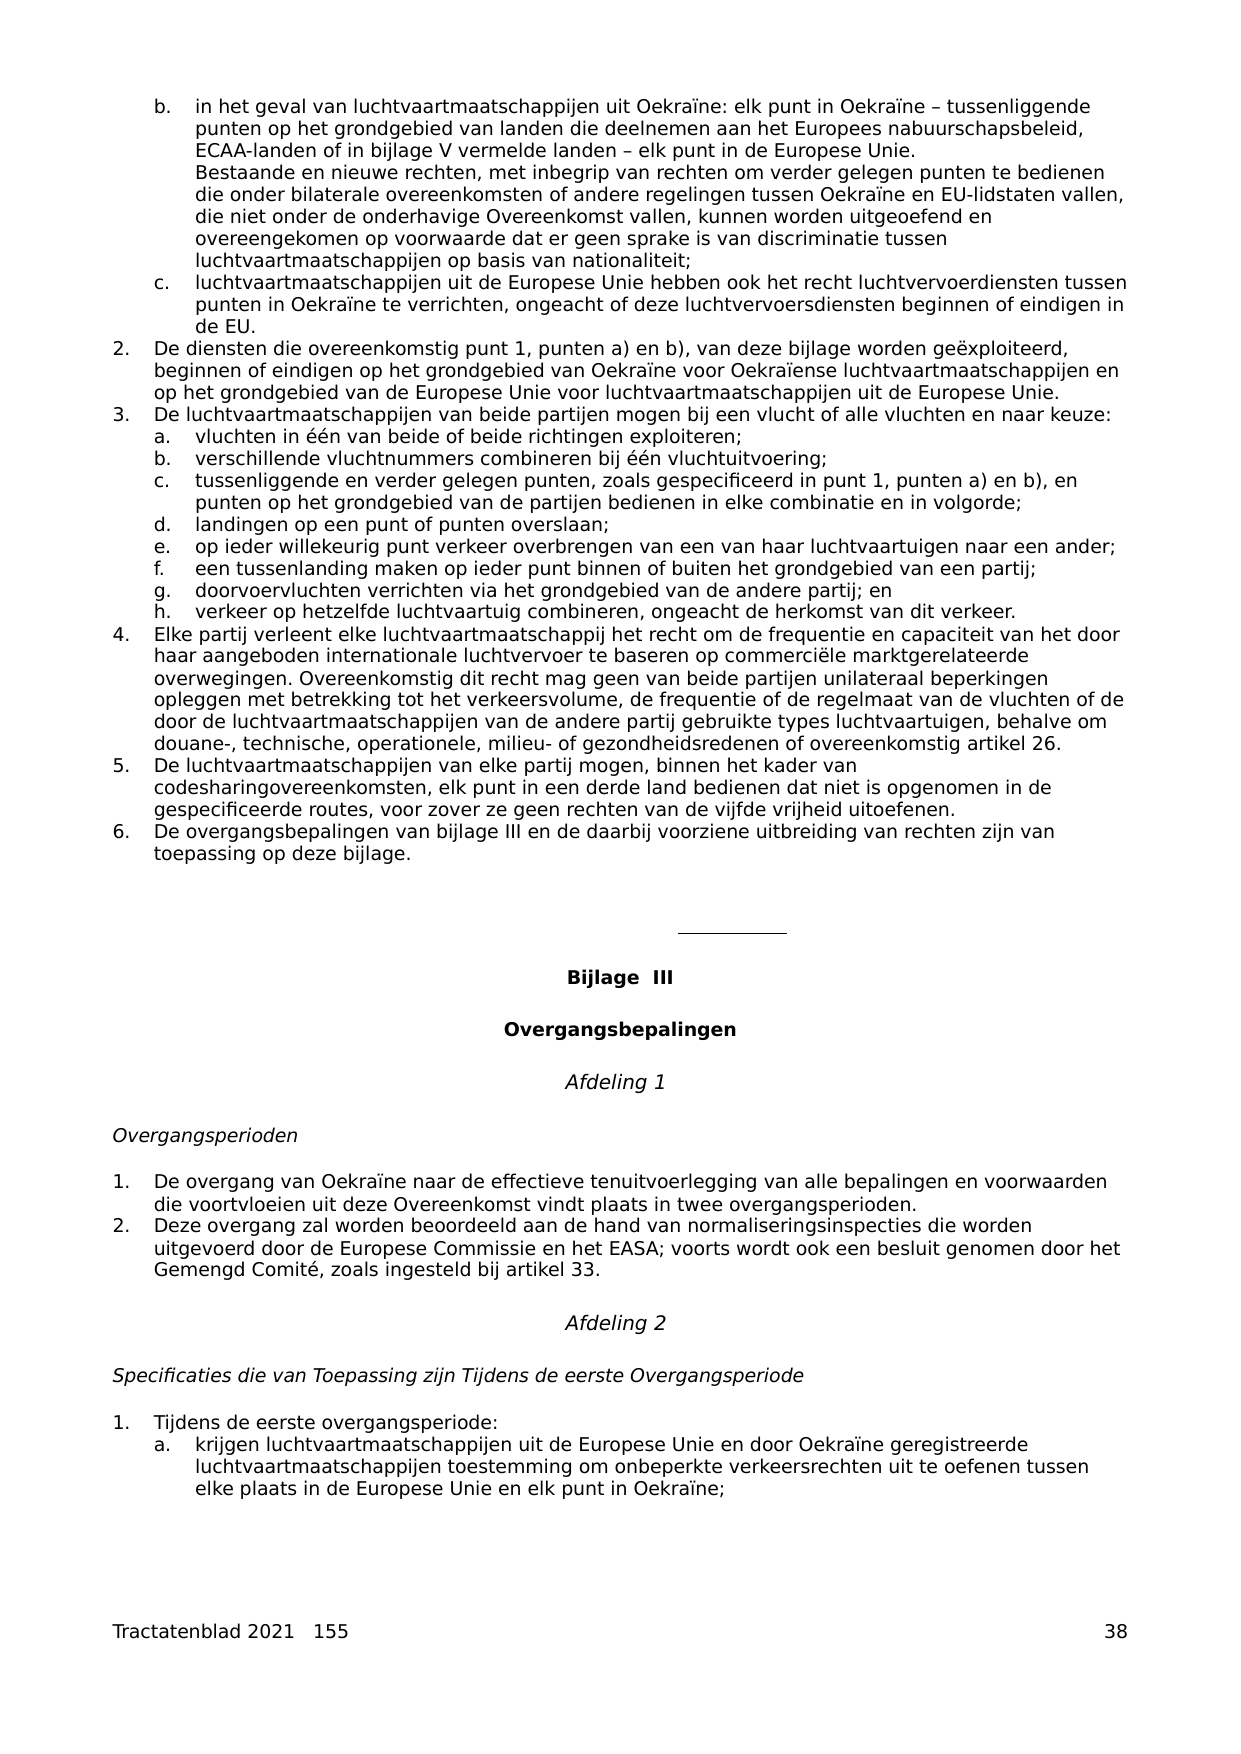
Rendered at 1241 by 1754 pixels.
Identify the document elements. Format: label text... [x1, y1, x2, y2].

text 5. De luchtvaartmaatschappijen van elke partij mogen, binnen het kader van codesharingovereenkomsten, elk punt in een derde land bedienen dat niet is opgenomen in de gespecificeerde routes, voor zover ze geen rechten van de vijfde vrijheid uitoefenen. [112, 755, 1128, 821]
text f. een tussenlanding maken op ieder punt binnen of buiten het grondgebied van een partij; [153, 557, 1128, 579]
subtitle Afdeling 2 [112, 1311, 1128, 1335]
text c. luchtvaartmaatschappijen uit de Europese Unie hebben ook het recht luchtvervoerdiensten tussen punten in Oekraïne te verrichten, ongeacht of deze luchtvervoersdiensten beginnen of eindigen in de EU. [153, 272, 1128, 338]
subtitle Overgangsperioden [112, 1124, 1128, 1146]
text 4. Elke partij verleent elke luchtvaartmaatschappij het recht om de frequentie en capaciteit van het door haar aangeboden internationale luchtvervoer te baseren op commerciële marktgerelateerde overwegingen. Overeenkomstig dit recht mag geen van beide partijen unilateraal beperkingen opleggen met betrekking tot het verkeersvolume, de frequentie of de regelmaat van de vluchten of de door de luchtvaartmaatschappijen van de andere partij gebruikte types luchtvaartuigen, behalve om douane-, technische, operationele, milieu- of gezondheidsredenen of overeenkomstig artikel 26. [112, 623, 1128, 755]
text 2. Deze overgang zal worden beoordeeld aan de hand van normaliseringsinspecties die worden uitgevoerd door de Europese Commissie en het EASA; voorts wordt ook een besluit genomen door het Gemengd Comité, zoals ingesteld bij artikel 33. [112, 1215, 1128, 1281]
text e. op ieder willekeurig punt verkeer overbrengen van een van haar luchtvaartuigen naar een ander; [153, 536, 1128, 557]
subtitle Afdeling 1 [112, 1071, 1128, 1094]
subtitle Overgangsbepalingen [112, 1019, 1128, 1041]
text 1. De overgang van Oekraïne naar de effectieve tenuitvoerlegging van alle bepalingen en voorwaarden die voortvloeien uit deze Overeenkomst vindt plaats in twee overgangsperioden. [112, 1171, 1128, 1215]
text d. landingen op een punt of punten overslaan; [153, 513, 1128, 536]
text b. verschillende vluchtnummers combineren bij één vluchtuitvoering; [153, 448, 1128, 469]
text 6. De overgangsbepalingen van bijlage III en de daarbij voorziene uitbreiding van rechten zijn van toepassing op deze bijlage. [112, 821, 1128, 865]
text 2. De diensten die overeenkomstig punt 1, punten a) en b), van deze bijlage worden geëxploiteerd, beginnen of eindigen op het grondgebied van Oekraïne voor Oekraïense luchtvaartmaatschappijen en op het grondgebied van de Europese Unie voor luchtvaartmaatschappijen uit de Europese Unie. [112, 338, 1128, 404]
text h. verkeer op hetzelfde luchtvaartuig combineren, ongeacht de herkomst van dit verkeer. [153, 601, 1128, 623]
text c. tussenliggende en verder gelegen punten, zoals gespecificeerd in punt 1, punten a) en b), en punten op het grondgebied van de partijen bedienen in elke combinatie en in volgorde; [153, 469, 1128, 513]
text 1. Tijdens de eerste overgangsperiode: [112, 1412, 1128, 1434]
subtitle Bijlage III [112, 967, 1128, 989]
subtitle Specificaties die van Toepassing zijn Tijdens de eerste Overgangsperiode [112, 1365, 1128, 1387]
text b. in het geval van luchtvaartmaatschappijen uit Oekraïne: elk punt in Oekraïne – tussenliggende punten op het grondgebied van landen die deelnemen aan het Europees nabuurschapsbeleid, ECAA-landen of in bijlage V vermelde landen – elk punt in de Europese Unie. [153, 96, 1128, 162]
text a. krijgen luchtvaartmaatschappijen uit de Europese Unie en door Oekraïne geregistreerde luchtvaartmaatschappijen toestemming om onbeperkte verkeersrechten uit te oefenen tussen elke plaats in de Europese Unie en elk punt in Oekraïne; [153, 1434, 1128, 1499]
text a. vluchten in één van beide of beide richtingen exploiteren; [153, 426, 1128, 448]
text 3. De luchtvaartmaatschappijen van beide partijen mogen bij een vlucht of alle vluchten en naar keuze: [112, 404, 1128, 426]
text Bestaande en nieuwe rechten, met inbegrip van rechten om verder gelegen punten te bedienen die onder bilaterale overeenkomsten of andere regelingen tussen Oekraïne en EU-lidstaten vallen, die niet onder de onderhavige Overeenkomst vallen, kunnen worden uitgeoefend en overeengekomen op voorwaarde dat er geen sprake is van discriminatie tussen luchtvaartmaatschappijen op basis van nationaliteit; [195, 162, 1128, 272]
text g. doorvoervluchten verrichten via het grondgebied van de andere partij; en [153, 579, 1128, 601]
